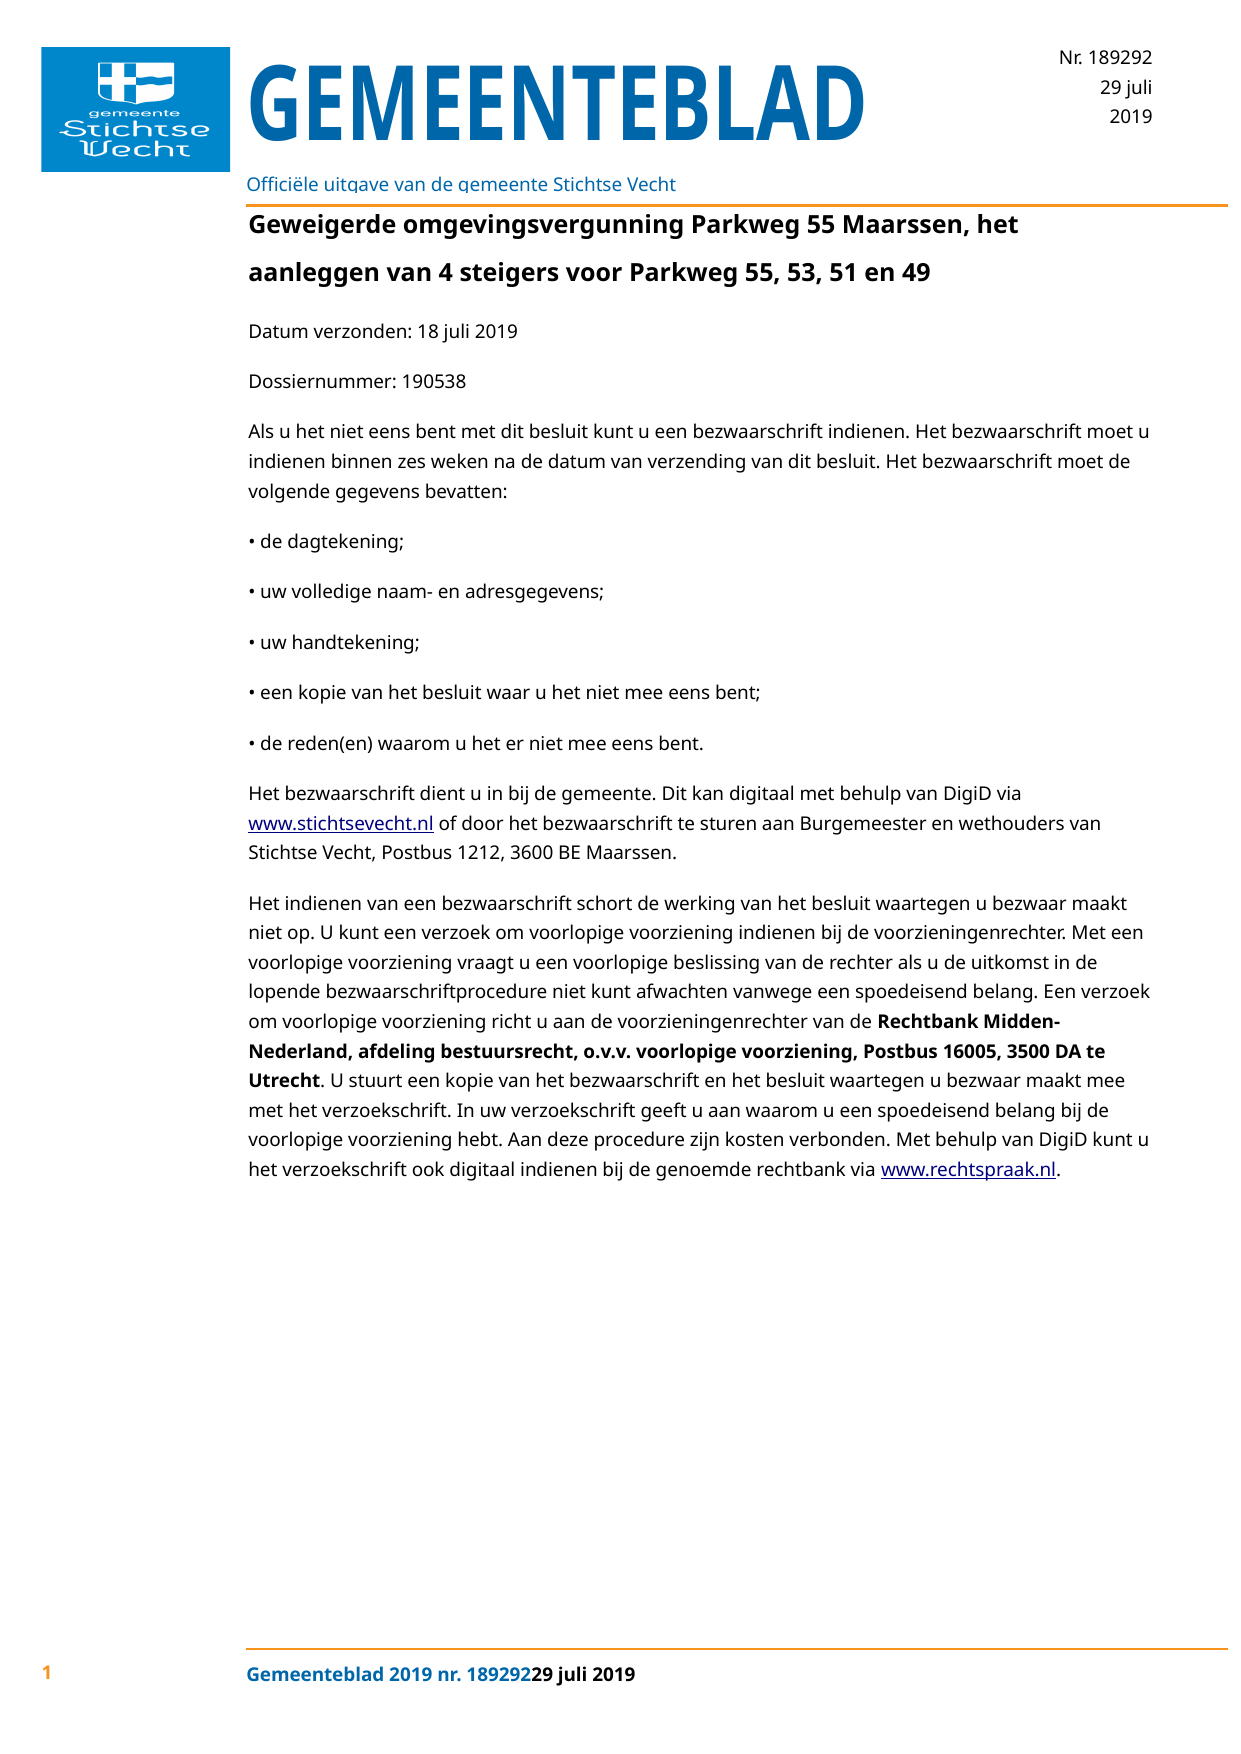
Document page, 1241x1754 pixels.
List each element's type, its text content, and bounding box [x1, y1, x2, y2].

text Als u het niet eens bent met dit besluit kunt u een bezwaarschrift indienen. Het bezwaarschrift moet u indienen binnen zes weken na de datum van verzending van dit besluit. Het bezwaarschrift moet de volgende gegevens bevatten: [248, 419, 1152, 504]
text Geweigerde omgevingsvergunning Parkweg 55 Maarssen, het aanleggen van 4 steigers voor Parkweg 55, 53, 51 en 49 [248, 207, 1152, 288]
text Het bezwaarschrift dient u in bij de gemeente. Dit kan digitaal met behulp van DigiD via www.stichtsevecht.nl of door het bezwaarschrift te sturen aan Burgemeester en wethouders van Stichtse Vecht, Postbus 1212, 3600 BE Maarssen. [248, 780, 1152, 865]
text • de reden(en) waarom u het er niet mee eens bent. [248, 730, 1152, 756]
text • een kopie van het besluit waar u het niet mee eens bent; [248, 679, 1152, 705]
text • uw handtekening; [248, 629, 1152, 655]
text Datum verzonden: 18 juli 2019 [248, 318, 1152, 344]
picture [137, 63, 174, 103]
text Dossiernummer: 190538 [248, 368, 1152, 394]
text • uw volledige naam- en adresgegevens; [248, 579, 1152, 604]
text Het indienen van een bezwaarschrift schort de werking van het besluit waartegen u bezwaar maakt niet op. U kunt een verzoek om voorlopige voorziening indienen bij de voorzieningenrechter. Met een voorlopige voorziening vraagt u een voorlopige beslissing van de rechter als u de uitkomst in de lopende bezwaarschriftprocedure niet kunt afwachten vanwege een spoedeisend belang. Een verzoek om voorlopige voorziening richt u aan de voorzieningenrechter van de Rechtbank Midden-Nederland, afdeling bestuursrecht, o.v.v. voorlopige voorziening, Postbus 16005, 3500 DA te Utrecht. U stuurt een kopie van het bezwaarschrift en het besluit waartegen u bezwaar maakt mee met het verzoekschrift. In uw verzoekschrift geeft u aan waarom u een spoedeisend belang bij de voorlopige voorziening hebt. Aan deze procedure zijn kosten verbonden. Met behulp van DigiD kunt u het verzoekschrift ook digitaal indienen bij de genoemde rechtbank via www.rechtspraak.nl. [248, 890, 1152, 1182]
picture [99, 63, 135, 101]
text • de dagtekening; [248, 528, 1152, 554]
